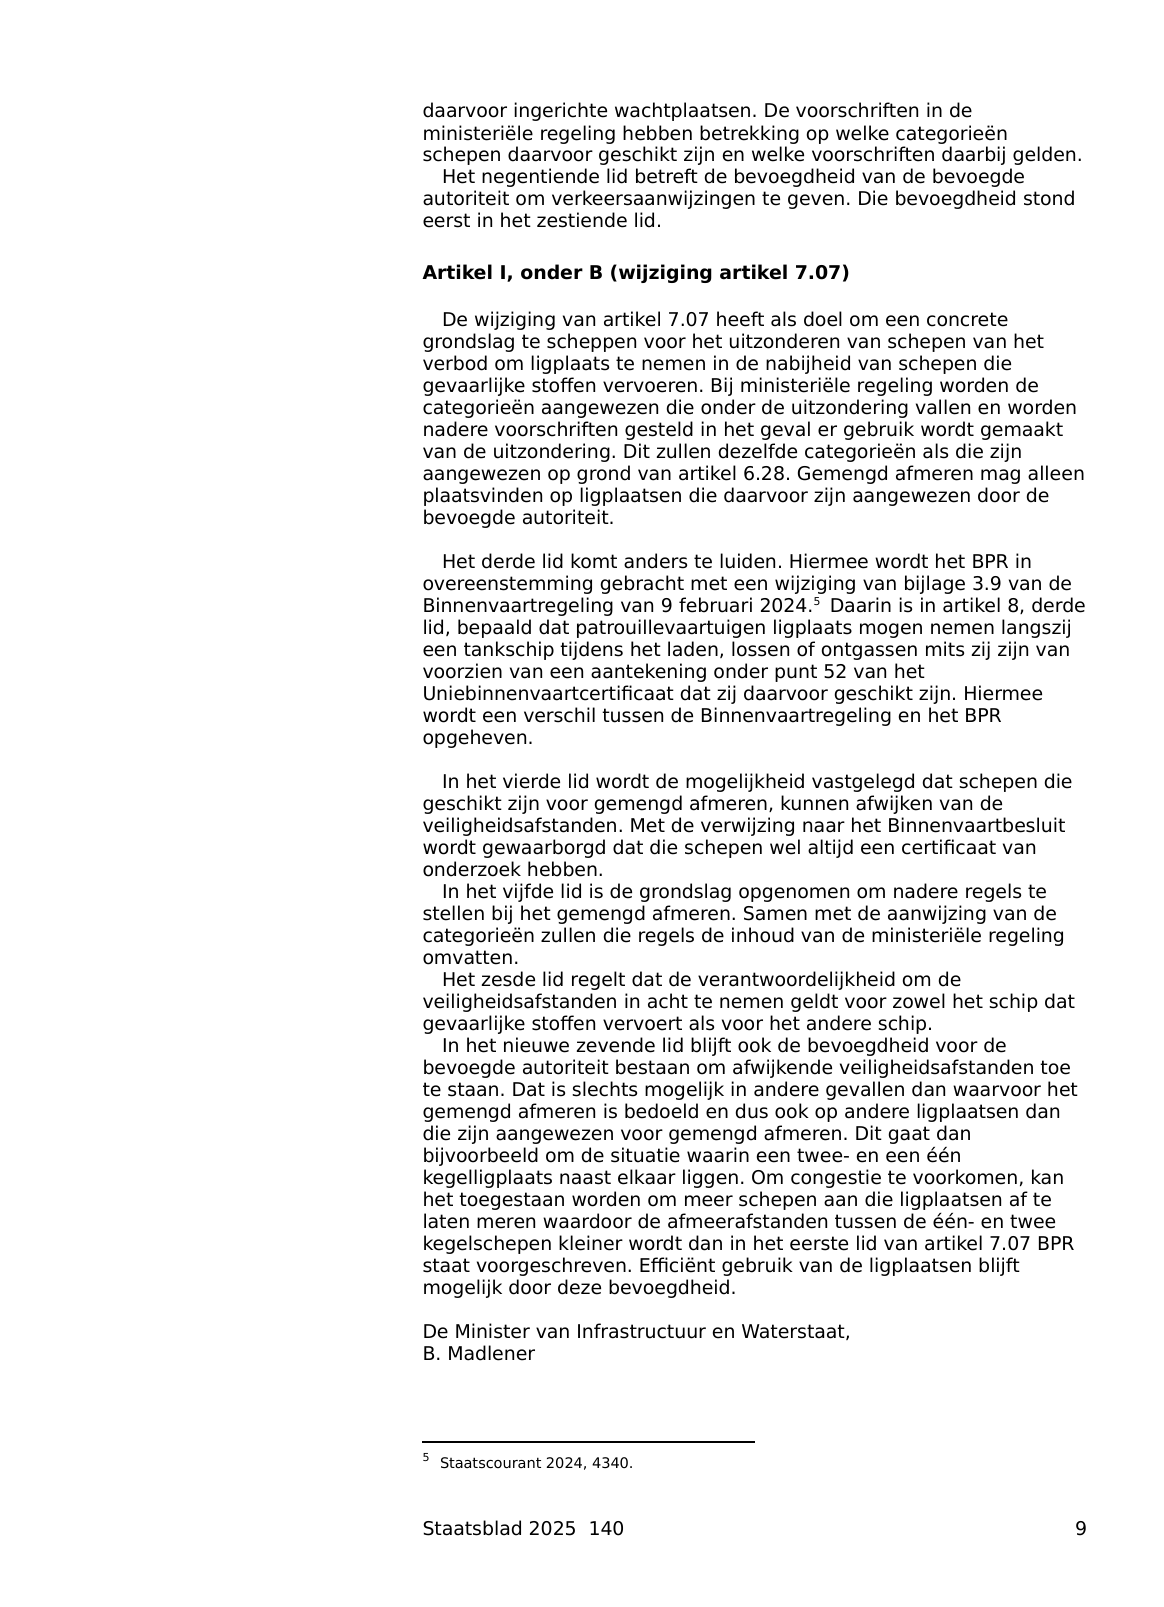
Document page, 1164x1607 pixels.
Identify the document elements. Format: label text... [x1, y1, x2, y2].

text Staatscourant 2024, 4340. [422, 1451, 1087, 1473]
text In het vierde lid wordt de mogelijkheid vastgelegd dat schepen die geschikt zijn voor gemengd afmeren, kunnen afwijken van de veiligheidsafstanden. Met de verwijzing naar het Binnenvaartbesluit wordt gewaarborgd dat die schepen wel altijd een certificaat van onderzoek hebben. [422, 771, 1087, 881]
text Het derde lid komt anders te luiden. Hiermee wordt het BPR in overeenstemming gebracht met een wijziging van bijlage 3.9 van de Binnenvaartregeling van 9 februari 2024. Daarin is in artikel 8, derde lid, bepaald dat patrouillevaartuigen ligplaats mogen nemen langszij een tankschip tijdens het laden, lossen of ontgassen mits zij zijn van voorzien van een aantekening onder punt 52 van het Uniebinnenvaartcertificaat dat zij daarvoor geschikt zijn. Hiermee wordt een verschil tussen de Binnenvaartregeling en het BPR opgeheven. [422, 551, 1087, 749]
text In het nieuwe zevende lid blijft ook de bevoegdheid voor de bevoegde autoriteit bestaan om afwijkende veiligheidsafstanden toe te staan. Dat is slechts mogelijk in andere gevallen dan waarvoor het gemengd afmeren is bedoeld en dus ook op andere ligplaatsen dan die zijn aangewezen voor gemengd afmeren. Dit gaat dan bijvoorbeeld om de situatie waarin een twee- en een één kegelligplaats naast elkaar liggen. Om congestie te voorkomen, kan het toegestaan worden om meer schepen aan die ligplaatsen af te laten meren waardoor de afmeerafstanden tussen de één- en twee kegelschepen kleiner wordt dan in het eerste lid van artikel 7.07 BPR staat voorgeschreven. Efficiënt gebruik van de ligplaatsen blijft mogelijk door deze bevoegdheid. [422, 1035, 1087, 1299]
text In het vijfde lid is de grondslag opgenomen om nadere regels te stellen bij het gemengd afmeren. Samen met de aanwijzing van de categorieën zullen die regels de inhoud van de ministeriële regeling omvatten. [422, 881, 1087, 969]
text Het negentiende lid betreft de bevoegdheid van de bevoegde autoriteit om verkeersaanwijzingen te geven. Die bevoegdheid stond eerst in het zestiende lid. [422, 166, 1087, 232]
subtitle Artikel I, onder B (wijziging artikel 7.07) [422, 262, 1087, 284]
text De wijziging van artikel 7.07 heeft als doel om een concrete grondslag te scheppen voor het uitzonderen van schepen van het verbod om ligplaats te nemen in de nabijheid van schepen die gevaarlijke stoffen vervoeren. Bij ministeriële regeling worden de categorieën aangewezen die onder de uitzondering vallen en worden nadere voorschriften gesteld in het geval er gebruik wordt gemaakt van de uitzondering. Dit zullen dezelfde categorieën als die zijn aangewezen op grond van artikel 6.28. Gemengd afmeren mag alleen plaatsvinden op ligplaatsen die daarvoor zijn aangewezen door de bevoegde autoriteit. [422, 309, 1087, 529]
text Het zesde lid regelt dat de verantwoordelijkheid om de veiligheidsafstanden in acht te nemen geldt voor zowel het schip dat gevaarlijke stoffen vervoert als voor het andere schip. [422, 969, 1087, 1035]
text daarvoor ingerichte wachtplaatsen. De voorschriften in de ministeriële regeling hebben betrekking op welke categorieën schepen daarvoor geschikt zijn en welke voorschriften daarbij gelden. [422, 100, 1087, 166]
text De Minister van Infrastructuur en Waterstaat, B. Madlener [422, 1321, 1087, 1365]
